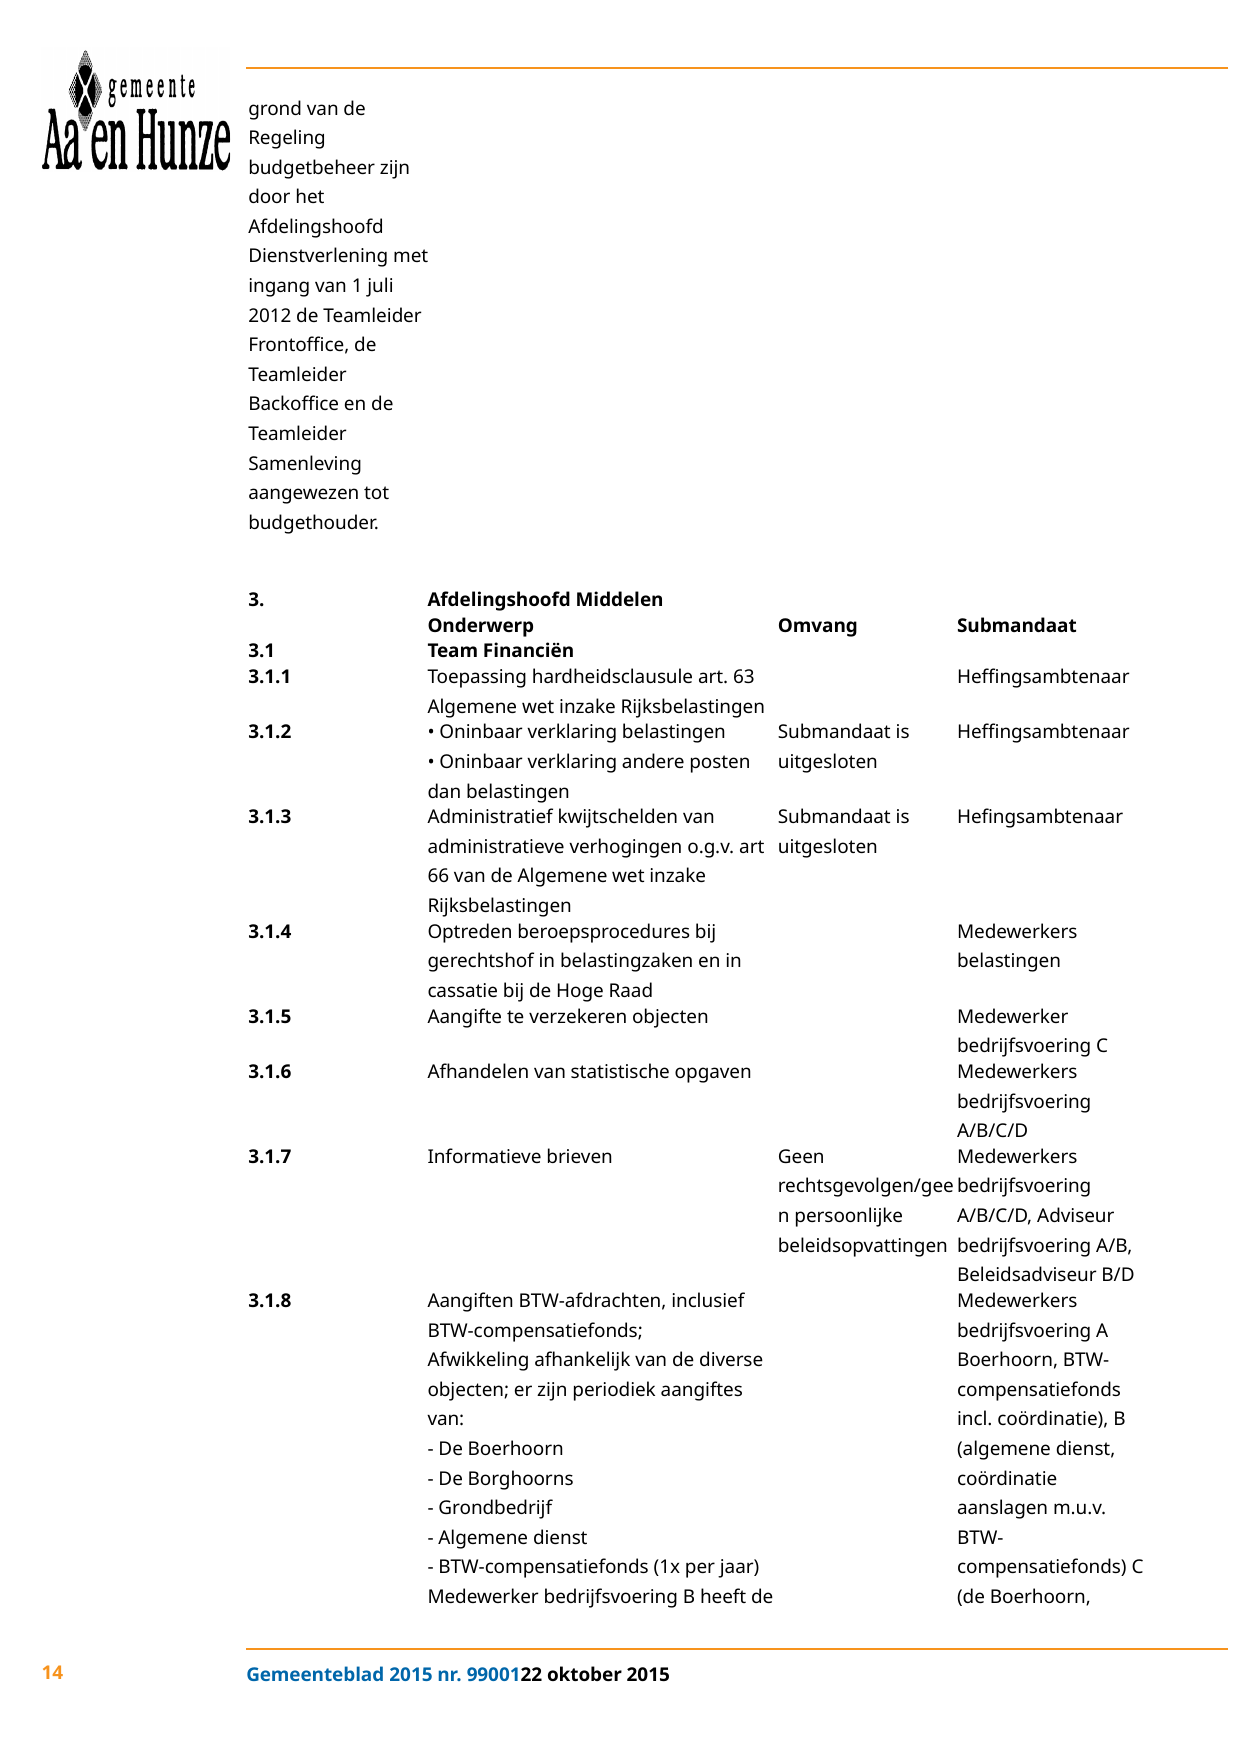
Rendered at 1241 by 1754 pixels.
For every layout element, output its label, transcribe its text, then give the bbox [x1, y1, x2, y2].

table_cell Heffingsambtenaar [957, 663, 1152, 719]
table_cell Medewerkers belastingen [957, 918, 1152, 1003]
table_cell 3.1.1 [248, 663, 427, 719]
table_cell Afhandelen van statistische opgaven [427, 1058, 778, 1143]
table_cell Aangifte te verzekeren objecten [427, 1003, 778, 1058]
table_cell Geen rechtsgevolgen/geen persoonlijke beleidsopvattingen [778, 1143, 957, 1287]
table_cell [778, 663, 957, 719]
table_cell Team Financiën [427, 638, 778, 663]
table_cell Aangiften BTW-afdrachten, inclusief BTW-compensatiefonds; Afwikkeling afhankelijk van de diverse objecten; er zijn periodiek aangiftes van: - De Boerhoorn - De Borghoorns - Grondbedrijf - Algemene dienst - BTW-compensatiefonds (1x per jaar) Medewerker bedrijfsvoering B heeft de [427, 1287, 778, 1609]
table_cell 3.1.7 [248, 1143, 427, 1287]
table_cell 3.1.3 [248, 804, 427, 918]
table_cell Optreden beroepsprocedures bij gerechtshof in belastingzaken en in cassatie bij de Hoge Raad [427, 918, 778, 1003]
table_cell [778, 918, 957, 1003]
picture [41, 47, 231, 172]
table_cell Toepassing hardheidsclausule art. 63 Algemene wet inzake Rijksbelastingen [427, 663, 778, 719]
table_cell [248, 612, 427, 638]
table_cell Informatieve brieven [427, 1143, 778, 1287]
table_cell Medewerkers bedrijfsvoering A Boerhoorn, BTW-compensatiefonds incl. coördinatie), B (algemene dienst, coördinatie aanslagen m.u.v. BTW-compensatiefonds) C (de Boerhoorn, [957, 1287, 1152, 1609]
table_cell 3.1 [248, 638, 427, 663]
table_cell Submandaat [957, 612, 1152, 638]
table_cell 3.1.4 [248, 918, 427, 1003]
table_cell Submandaat is uitgesloten [778, 804, 957, 918]
table_cell Onderwerp [427, 612, 778, 638]
table_cell Medewerkers bedrijfsvoering A/B/C/D [957, 1058, 1152, 1143]
table_cell 3.1.2 [248, 719, 427, 803]
table_cell grond van de Regeling budgetbeheer zijn door het Afdelingshoofd Dienstverlening met ingang van 1 juli 2012 de Teamleider Frontoffice, de Teamleider Backoffice en de Teamleider Samenleving aangewezen tot budgethouder. [248, 95, 429, 535]
table_cell • Oninbaar verklaring belastingen • Oninbaar verklaring andere posten dan belastingen [427, 719, 778, 803]
table_header Afdelingshoofd Middelen [427, 586, 778, 612]
table_cell Medewerkers bedrijfsvoering A/B/C/D, Adviseur bedrijfsvoering A/B, Beleidsadviseur B/D [957, 1143, 1152, 1287]
table_cell Submandaat is uitgesloten [778, 719, 957, 803]
table_cell [778, 1287, 957, 1609]
table_cell [778, 1058, 957, 1143]
table_cell Hefingsambtenaar [957, 804, 1152, 918]
table_cell Omvang [778, 612, 957, 638]
table_cell 3.1.6 [248, 1058, 427, 1143]
table_cell [778, 1003, 957, 1058]
table_cell 3.1.8 [248, 1287, 427, 1609]
table_cell Heffingsambtenaar [957, 719, 1152, 803]
table_cell Medewerker bedrijfsvoering C [957, 1003, 1152, 1058]
table_cell Administratief kwijtschelden van administratieve verhogingen o.g.v. art 66 van de Algemene wet inzake Rijksbelastingen [427, 804, 778, 918]
table_header 3. [248, 586, 427, 612]
table_cell 3.1.5 [248, 1003, 427, 1058]
